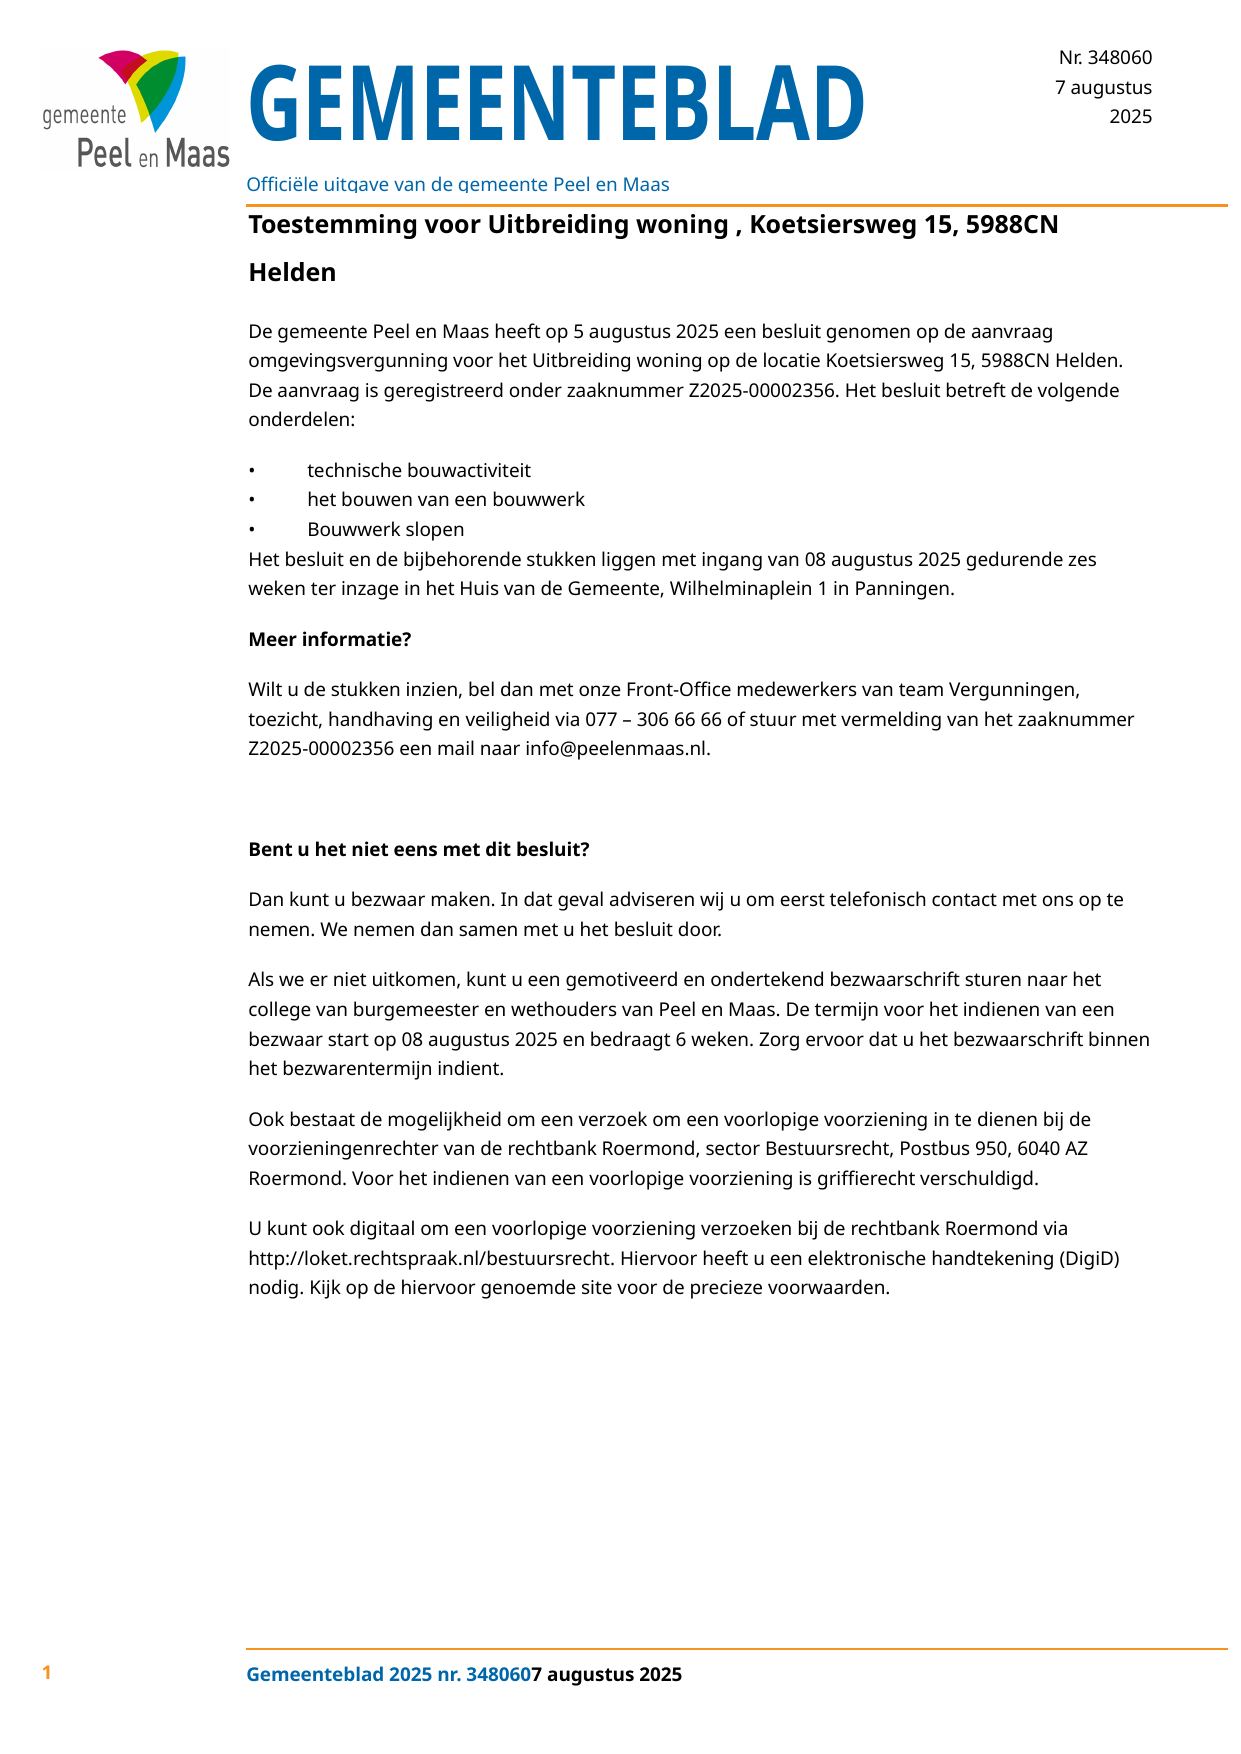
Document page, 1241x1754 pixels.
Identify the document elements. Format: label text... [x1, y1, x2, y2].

text De gemeente Peel en Maas heeft op 5 augustus 2025 een besluit genomen op de aanvraag omgevingsvergunning voor het Uitbreiding woning op de locatie Koetsiersweg 15, 5988CN Helden. De aanvraag is geregistreerd onder zaaknummer Z2025-00002356. Het besluit betreft de volgende onderdelen: [248, 318, 1152, 432]
text Toestemming voor Uitbreiding woning , Koetsiersweg 15, 5988CN Helden [248, 207, 1152, 288]
text Bent u het niet eens met dit besluit? [248, 836, 1152, 862]
text Meer informatie? [248, 626, 1152, 652]
text Ook bestaat de mogelijkheid om een verzoek om een voorlopige voorziening in te dienen bij de voorzieningenrechter van de rechtbank Roermond, sector Bestuursrecht, Postbus 950, 6040 AZ Roermond. Voor het indienen van een voorlopige voorziening is griffierecht verschuldigd. [248, 1106, 1152, 1191]
picture [41, 47, 231, 172]
text Dan kunt u bezwaar maken. In dat geval adviseren wij u om eerst telefonisch contact met ons op te nemen. We nemen dan samen met u het besluit door. [248, 887, 1152, 942]
list het bouwen van een bouwwerk [248, 487, 1152, 512]
text Wilt u de stukken inzien, bel dan met onze Front-Office medewerkers van team Vergunningen, toezicht, handhaving en veiligheid via 077 – 306 66 66 of stuur met vermelding van het zaaknummer Z2025-00002356 een mail naar info@peelenmaas.nl. [248, 676, 1152, 761]
text Als we er niet uitkomen, kunt u een gemotiveerd en ondertekend bezwaarschrift sturen naar het college van burgemeester en wethouders van Peel en Maas. De termijn voor het indienen van een bezwaar start op 08 augustus 2025 en bedraagt 6 weken. Zorg ervoor dat u het bezwaarschrift binnen het bezwarentermijn indient. [248, 967, 1152, 1081]
list technische bouwactiviteit [248, 457, 1152, 483]
list Bouwwerk slopen [248, 516, 1152, 542]
text Het besluit en de bijbehorende stukken liggen met ingang van 08 augustus 2025 gedurende zes weken ter inzage in het Huis van de Gemeente, Wilhelminaplein 1 in Panningen. [248, 546, 1152, 601]
text U kunt ook digitaal om een voorlopige voorziening verzoeken bij de rechtbank Roermond via http://loket.rechtspraak.nl/bestuursrecht. Hiervoor heeft u een elektronische handtekening (DigiD) nodig. Kijk op de hiervoor genoemde site voor de precieze voorwaarden. [248, 1215, 1152, 1300]
